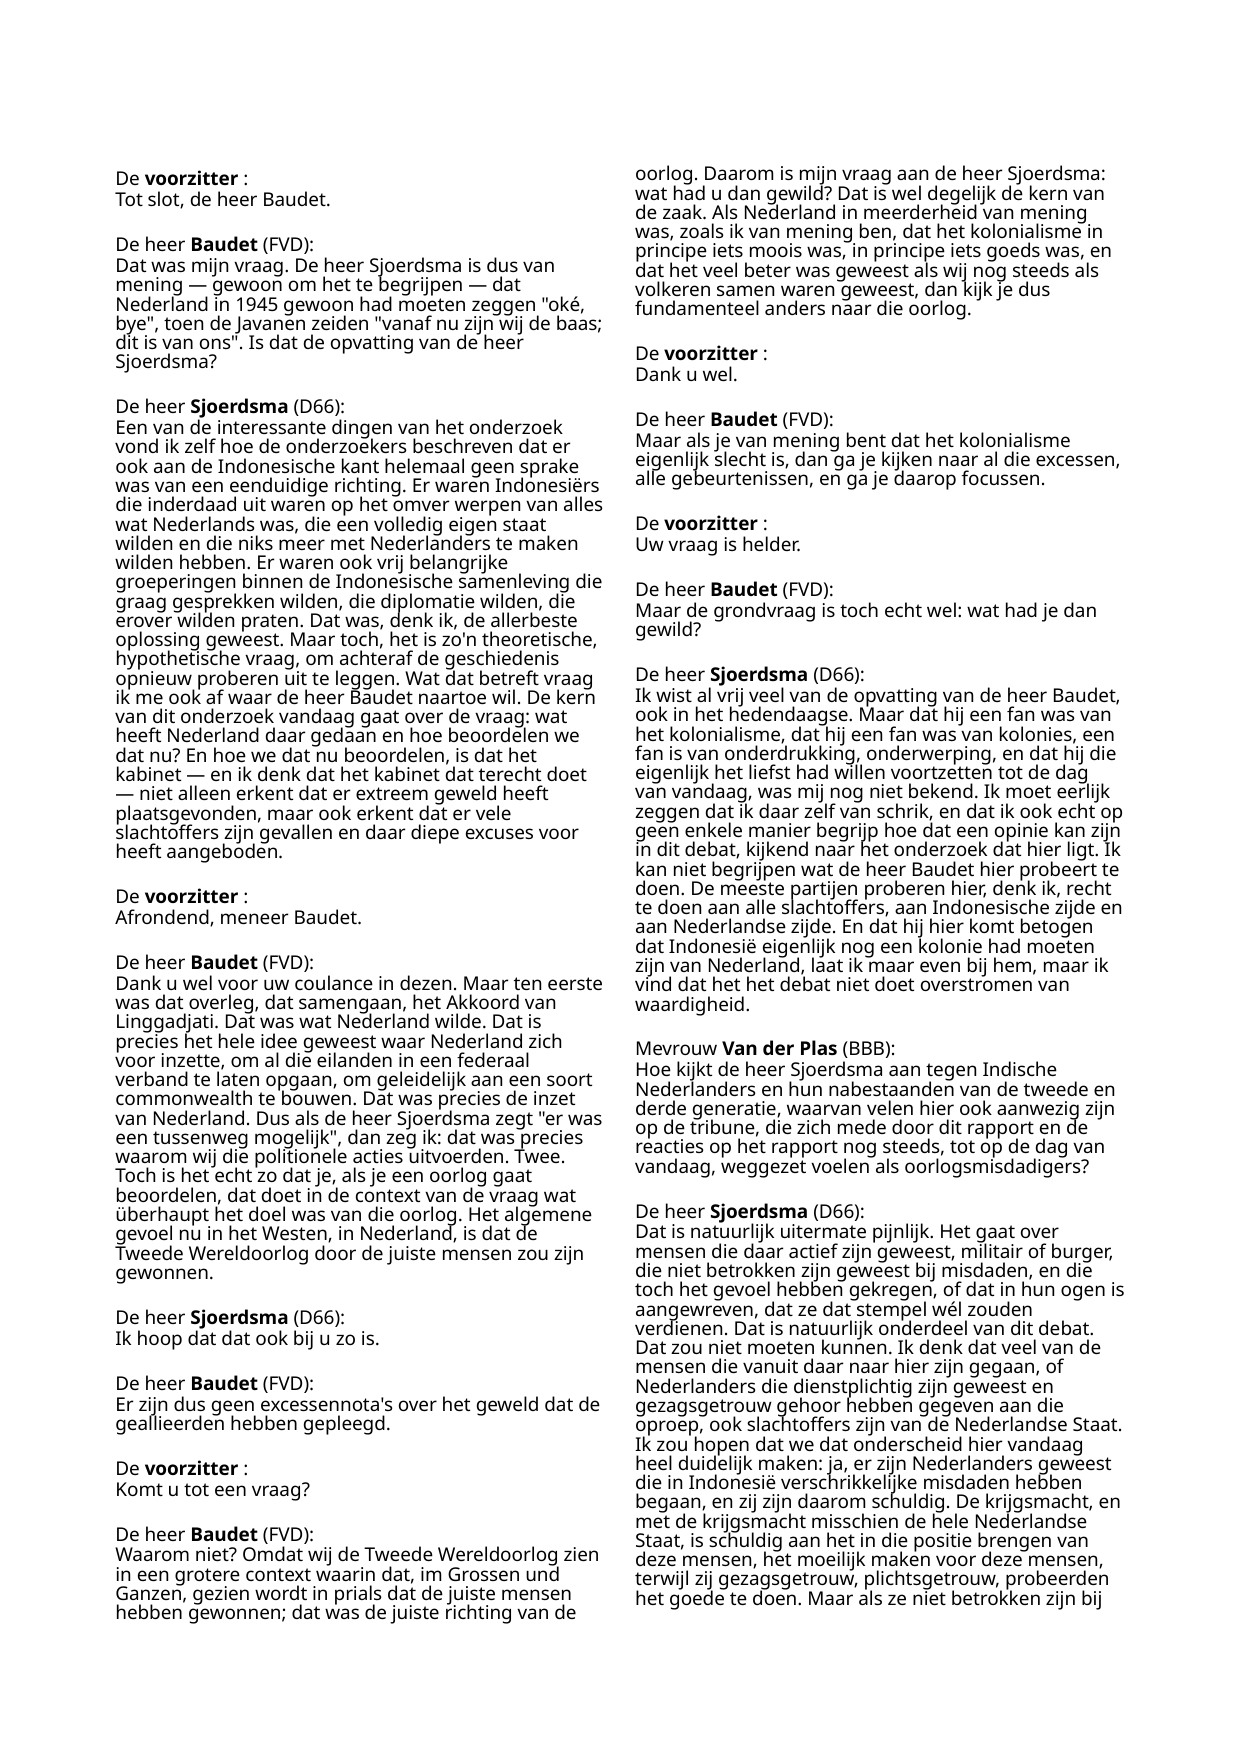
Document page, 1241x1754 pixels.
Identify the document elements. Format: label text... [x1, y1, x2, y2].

text De voorzitter : [115, 165, 605, 191]
text De heer Sjoerdsma (D66): [115, 393, 605, 419]
text Maar als je van mening bent dat het kolonialisme eigenlijk slecht is, dan ga je kijken naar al die excessen, alle gebeurtenissen, en ga je daarop focussen. [635, 432, 1125, 490]
text De heer Baudet (FVD): [635, 576, 1125, 602]
text De voorzitter : [115, 883, 605, 909]
text De heer Baudet (FVD): [115, 1370, 605, 1396]
text Tot slot, de heer Baudet. [115, 191, 605, 210]
text Afrondend, meneer Baudet. [115, 909, 605, 928]
text oorlog. Daarom is mijn vraag aan de heer Sjoerdsma: wat had u dan gewild? Dat is wel degelijk de kern van de zaak. Als Nederland in meerderheid van mening was, zoals ik van mening ben, dat het kolonialisme in principe iets moois was, in principe iets goeds was, en dat het veel beter was geweest als wij nog steeds als volkeren samen waren geweest, dan kijk je dus fundamenteel anders naar die oorlog. [635, 165, 1125, 319]
text Mevrouw Van der Plas (BBB): [635, 1036, 1125, 1061]
text De voorzitter : [635, 511, 1125, 536]
text Er zijn dus geen excessennota's over het geweld dat de geallieerden hebben gepleegd. [115, 1396, 605, 1434]
text Maar de grondvraag is toch echt wel: wat had je dan gewild? [635, 602, 1125, 641]
text Dank u wel. [635, 366, 1125, 385]
text De heer Baudet (FVD): [115, 231, 605, 257]
text Ik hoop dat dat ook bij u zo is. [115, 1330, 605, 1349]
text De heer Baudet (FVD): [635, 406, 1125, 432]
text Dank u wel voor uw coulance in dezen. Maar ten eerste was dat overleg, dat samengaan, het Akkoord van Linggadjati. Dat was wat Nederland wilde. Dat is precies het hele idee geweest waar Nederland zich voor inzette, om al die eilanden in een federaal verband te laten opgaan, om geleidelijk aan een soort commonwealth te bouwen. Dat was precies de inzet van Nederland. Dus als de heer Sjoerdsma zegt "er was een tussenweg mogelijk", dan zeg ik: dat was precies waarom wij die politionele acties uitvoerden. Twee. Toch is het echt zo dat je, als je een oorlog gaat beoordelen, dat doet in de context van de vraag wat überhaupt het doel was van die oorlog. Het algemene gevoel nu in het Westen, in Nederland, is dat de Tweede Wereldoorlog door de juiste mensen zou zijn gewonnen. [115, 975, 605, 1283]
text Ik wist al vrij veel van de opvatting van de heer Baudet, ook in het hedendaagse. Maar dat hij een fan was van het kolonialisme, dat hij een fan was van kolonies, een fan is van onderdrukking, onderwerping, en dat hij die eigenlijk het liefst had willen voortzetten tot de dag van vandaag, was mij nog niet bekend. Ik moet eerlijk zeggen dat ik daar zelf van schrik, en dat ik ook echt op geen enkele manier begrijp hoe dat een opinie kan zijn in dit debat, kijkend naar het onderzoek dat hier ligt. Ik kan niet begrijpen wat de heer Baudet hier probeert te doen. De meeste partijen proberen hier, denk ik, recht te doen aan alle slachtoffers, aan Indonesische zijde en aan Nederlandse zijde. En dat hij hier komt betogen dat Indonesië eigenlijk nog een kolonie had moeten zijn van Nederland, laat ik maar even bij hem, maar ik vind dat het het debat niet doet overstromen van waardigheid. [635, 687, 1125, 1015]
text De heer Sjoerdsma (D66): [635, 1198, 1125, 1223]
text Een van de interessante dingen van het onderzoek vond ik zelf hoe de onderzoekers beschreven dat er ook aan de Indonesische kant helemaal geen sprake was van een eenduidige richting. Er waren Indonesiërs die inderdaad uit waren op het omver werpen van alles wat Nederlands was, die een volledig eigen staat wilden en die niks meer met Nederlanders te maken wilden hebben. Er waren ook vrij belangrijke groeperingen binnen de Indonesische samenleving die graag gesprekken wilden, die diplomatie wilden, die erover wilden praten. Dat was, denk ik, de allerbeste oplossing geweest. Maar toch, het is zo'n theoretische, hypothetische vraag, om achteraf de geschiedenis opnieuw proberen uit te leggen. Wat dat betreft vraag ik me ook af waar de heer Baudet naartoe wil. De kern van dit onderzoek vandaag gaat over de vraag: wat heeft Nederland daar gedaan en hoe beoordelen we dat nu? En hoe we dat nu beoordelen, is dat het kabinet — en ik denk dat het kabinet dat terecht doet — niet alleen erkent dat er extreem geweld heeft plaatsgevonden, maar ook erkent dat er vele slachtoffers zijn gevallen en daar diepe excuses voor heeft aangeboden. [115, 419, 605, 862]
text Hoe kijkt de heer Sjoerdsma aan tegen Indische Nederlanders en hun nabestaanden van de tweede en derde generatie, waarvan velen hier ook aanwezig zijn op de tribune, die zich mede door dit rapport en de reacties op het rapport nog steeds, tot op de dag van vandaag, weggezet voelen als oorlogsmisdadigers? [635, 1061, 1125, 1177]
text De voorzitter : [115, 1455, 605, 1481]
text Komt u tot een vraag? [115, 1481, 605, 1500]
text De heer Sjoerdsma (D66): [115, 1304, 605, 1330]
text De heer Baudet (FVD): [115, 949, 605, 975]
text Dat was mijn vraag. De heer Sjoerdsma is dus van mening — gewoon om het te begrijpen — dat Nederland in 1945 gewoon had moeten zeggen "oké, bye", toen de Javanen zeiden "vanaf nu zijn wij de baas; dit is van ons". Is dat de opvatting van de heer Sjoerdsma? [115, 257, 605, 373]
text De heer Baudet (FVD): [115, 1521, 605, 1546]
text De heer Sjoerdsma (D66): [635, 661, 1125, 687]
text Waarom niet? Omdat wij de Tweede Wereldoorlog zien in een grotere context waarin dat, im Grossen und Ganzen, gezien wordt in prials dat de juiste mensen hebben gewonnen; dat was de juiste richting van de [115, 1546, 605, 1623]
text De voorzitter : [635, 340, 1125, 366]
text Uw vraag is helder. [635, 536, 1125, 556]
text Dat is natuurlijk uitermate pijnlijk. Het gaat over mensen die daar actief zijn geweest, militair of burger, die niet betrokken zijn geweest bij misdaden, en die toch het gevoel hebben gekregen, of dat in hun ogen is aangewreven, dat ze dat stempel wél zouden verdienen. Dat is natuurlijk onderdeel van dit debat. Dat zou niet moeten kunnen. Ik denk dat veel van de mensen die vanuit daar naar hier zijn gegaan, of Nederlanders die dienstplichtig zijn geweest en gezagsgetrouw gehoor hebben gegeven aan die oproep, ook slachtoffers zijn van de Nederlandse Staat. Ik zou hopen dat we dat onderscheid hier vandaag heel duidelijk maken: ja, er zijn Nederlanders geweest die in Indonesië verschrikkelijke misdaden hebben begaan, en zij zijn daarom schuldig. De krijgsmacht, en met de krijgsmacht misschien de hele Nederlandse Staat, is schuldig aan het in die positie brengen van deze mensen, het moeilijk maken voor deze mensen, terwijl zij gezagsgetrouw, plichtsgetrouw, probeerden het goede te doen. Maar als ze niet betrokken zijn bij [635, 1223, 1125, 1609]
